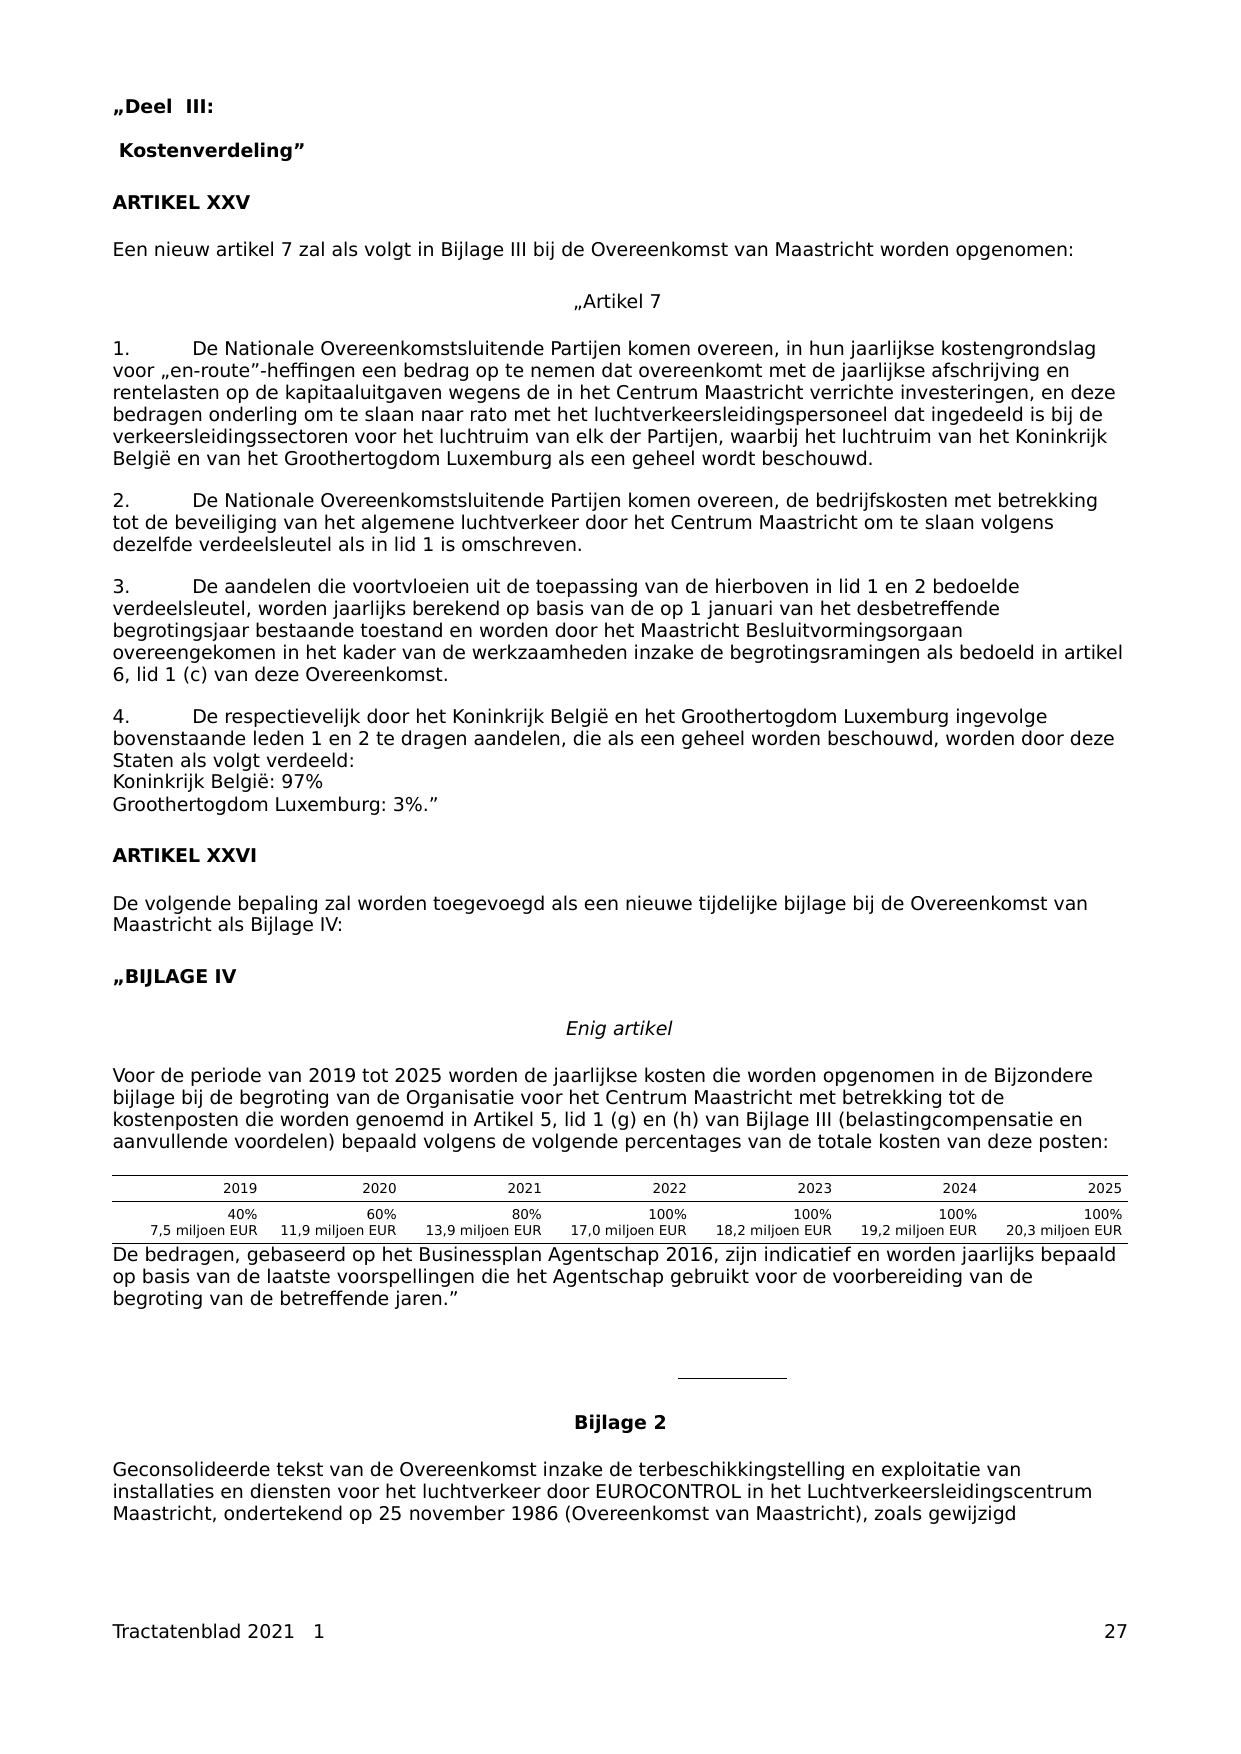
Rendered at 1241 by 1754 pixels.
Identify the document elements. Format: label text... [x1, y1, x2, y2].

text Groothertogdom Luxemburg: 3%.” [112, 793, 1128, 815]
table_cell 100% [983, 1202, 1128, 1223]
table_cell 18,2 miljoen EUR [693, 1223, 838, 1243]
table_cell 80% [403, 1202, 547, 1223]
subtitle „Deel III: Kostenverdeling” [112, 96, 1128, 162]
table_header 2019 [112, 1176, 257, 1201]
table_cell 100% [838, 1202, 983, 1223]
subtitle Bijlage 2 [112, 1412, 1128, 1434]
text 3. De aandelen die voortvloeien uit de toepassing van de hierboven in lid 1 en 2 bedoelde verdeelsleutel, worden jaarlijks berekend op basis van de op 1 januari van het desbetreffende begrotingsjaar bestaande toestand en worden door het Maastricht Besluitvormingsorgaan overeengekomen in het kader van de werkzaamheden inzake de begrotingsramingen als bedoeld in artikel 6, lid 1 (c) van deze Overeenkomst. [112, 576, 1128, 686]
subtitle „BIJLAGE IV [112, 966, 1128, 988]
text Geconsolideerde tekst van de Overeenkomst inzake de terbeschikkingstelling en exploitatie van installaties en diensten voor het luchtverkeer door EUROCONTROL in het Luchtverkeersleidingscentrum Maastricht, ondertekend op 25 november 1986 (Overeenkomst van Maastricht), zoals gewijzigd [112, 1459, 1128, 1525]
table_cell 100% [693, 1202, 838, 1223]
table_header 2020 [257, 1176, 402, 1201]
table_cell 40% [112, 1202, 257, 1223]
table_cell 100% [548, 1202, 693, 1223]
table_header 2022 [548, 1176, 693, 1201]
text 1. De Nationale Overeenkomstsluitende Partijen komen overeen, in hun jaarlijkse kostengrondslag voor „en-route”-heffingen een bedrag op te nemen dat overeenkomt met de jaarlijkse afschrijving en rentelasten op de kapitaaluitgaven wegens de in het Centrum Maastricht verrichte investeringen, en deze bedragen onderling om te slaan naar rato met het luchtverkeersleidingspersoneel dat ingedeeld is bij de verkeersleidingssectoren voor het luchtruim van elk der Partijen, waarbij het luchtruim van het Koninkrijk België en van het Groothertogdom Luxemburg als een geheel wordt beschouwd. [112, 338, 1128, 470]
table_cell 60% [257, 1202, 402, 1223]
subtitle „Artikel 7 [112, 291, 1128, 313]
text Een nieuw artikel 7 zal als volgt in Bijlage III bij de Overeenkomst van Maastricht worden opgenomen: [112, 239, 1128, 261]
table_cell 19,2 miljoen EUR [838, 1223, 983, 1243]
text De volgende bepaling zal worden toegevoegd als een nieuwe tijdelijke bijlage bij de Overeenkomst van Maastricht als Bijlage IV: [112, 892, 1128, 936]
table_cell 11,9 miljoen EUR [257, 1223, 402, 1243]
text 4. De respectievelijk door het Koninkrijk België en het Groothertogdom Luxemburg ingevolge bovenstaande leden 1 en 2 te dragen aandelen, die als een geheel worden beschouwd, worden door deze Staten als volgt verdeeld: [112, 706, 1128, 771]
table_header 2025 [983, 1176, 1128, 1201]
text 2. De Nationale Overeenkomstsluitende Partijen komen overeen, de bedrijfskosten met betrekking tot de beveiliging van het algemene luchtverkeer door het Centrum Maastricht om te slaan volgens dezelfde verdeelsleutel als in lid 1 is omschreven. [112, 490, 1128, 556]
table_header 2021 [403, 1176, 547, 1201]
table_cell 13,9 miljoen EUR [403, 1223, 547, 1243]
text Voor de periode van 2019 tot 2025 worden de jaarlijkse kosten die worden opgenomen in de Bijzondere bijlage bij de begroting van de Organisatie voor het Centrum Maastricht met betrekking tot de kostenposten die worden genoemd in Artikel 5, lid 1 (g) en (h) van Bijlage III (belastingcompensatie en aanvullende voordelen) bepaald volgens de volgende percentages van de totale kosten van deze posten: [112, 1065, 1128, 1153]
table_header 2024 [838, 1176, 983, 1201]
text Koninkrijk België: 97% [112, 771, 1128, 793]
table_header 2023 [693, 1176, 838, 1201]
subtitle ARTIKEL XXV [112, 192, 1128, 214]
table_cell 20,3 miljoen EUR [983, 1223, 1128, 1243]
text De bedragen, gebaseerd op het Businessplan Agentschap 2016, zijn indicatief en worden jaarlijks bepaald op basis van de laatste voorspellingen die het Agentschap gebruikt voor de voorbereiding van de begroting van de betreffende jaren.” [112, 1244, 1128, 1310]
table_cell 7,5 miljoen EUR [112, 1223, 257, 1243]
subtitle Enig artikel [112, 1018, 1128, 1040]
subtitle ARTIKEL XXVI [112, 845, 1128, 867]
table_cell 17,0 miljoen EUR [548, 1223, 693, 1243]
